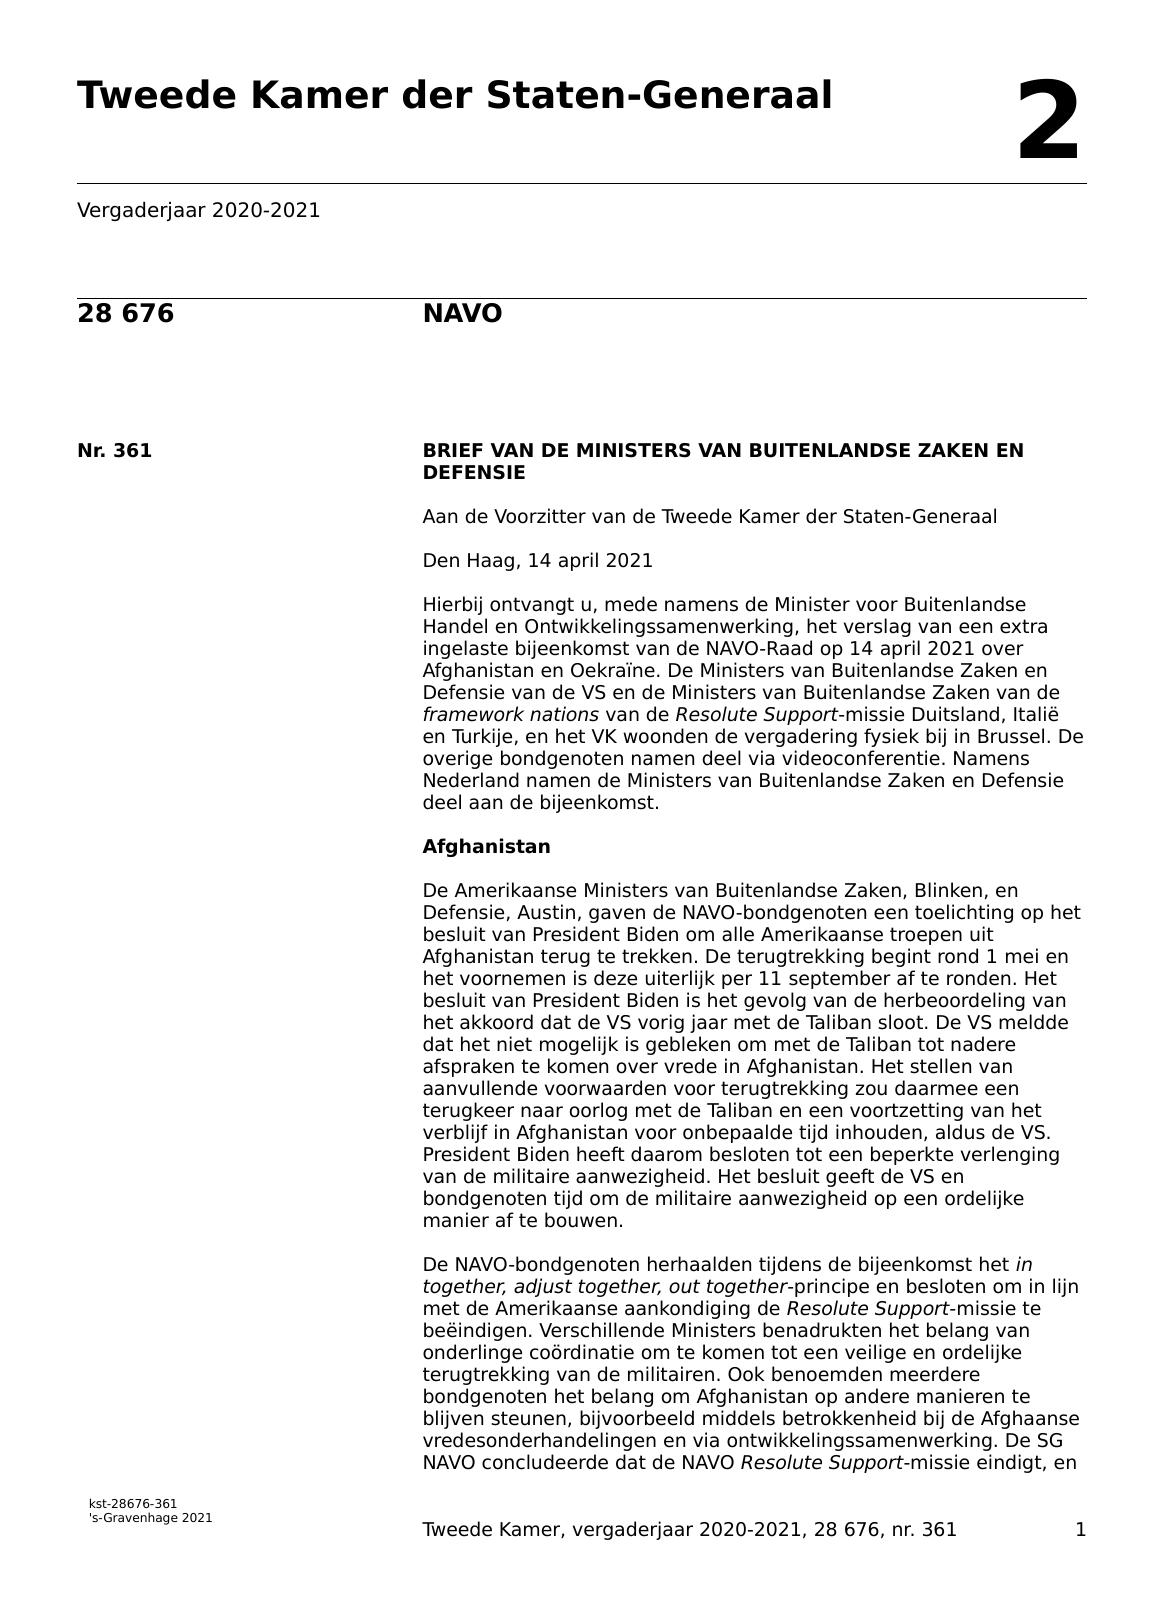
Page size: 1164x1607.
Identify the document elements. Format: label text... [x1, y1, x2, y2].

subtitle Afghanistan [422, 836, 1087, 858]
text Hierbij ontvangt u, mede namens de Minister voor Buitenlandse Handel en Ontwikkelingssamenwerking, het verslag van een extra ingelaste bijeenkomst van de NAVO-Raad op 14 april 2021 over Afghanistan en Oekraïne. De Ministers van Buitenlandse Zaken en Defensie van de VS en de Ministers van Buitenlandse Zaken van de framework nations van de Resolute Support-missie Duitsland, Italië en Turkije, en het VK woonden de vergadering fysiek bij in Brussel. De overige bondgenoten namen deel via videoconferentie. Namens Nederland namen de Ministers van Buitenlandse Zaken en Defensie deel aan de bijeenkomst. [422, 594, 1087, 814]
text 's-Gravenhage 2021 [88, 1511, 323, 1525]
text Den Haag, 14 april 2021 [422, 550, 1087, 572]
subtitle Nr. 361 BRIEF VAN DE MINISTERS VAN BUITENLANDSE ZAKEN EN DEFENSIE [77, 440, 1087, 484]
text De Amerikaanse Ministers van Buitenlandse Zaken, Blinken, en Defensie, Austin, gaven de NAVO-bondgenoten een toelichting op het besluit van President Biden om alle Amerikaanse troepen uit Afghanistan terug te trekken. De terugtrekking begint rond 1 mei en het voornemen is deze uiterlijk per 11 september af te ronden. Het besluit van President Biden is het gevolg van de herbeoordeling van het akkoord dat de VS vorig jaar met de Taliban sloot. De VS meldde dat het niet mogelijk is gebleken om met de Taliban tot nadere afspraken te komen over vrede in Afghanistan. Het stellen van aanvullende voorwaarden voor terugtrekking zou daarmee een terugkeer naar oorlog met de Taliban en een voortzetting van het verblijf in Afghanistan voor onbepaalde tijd inhouden, aldus de VS. President Biden heeft daarom besloten tot een beperkte verlenging van de militaire aanwezigheid. Het besluit geeft de VS en bondgenoten tijd om de militaire aanwezigheid op een ordelijke manier af te bouwen. [422, 880, 1087, 1232]
table_header 2 [886, 59, 1087, 183]
text Aan de Voorzitter van de Tweede Kamer der Staten-Generaal [422, 506, 1087, 528]
subtitle 28 676 NAVO [77, 299, 1087, 329]
table_header Tweede Kamer der Staten-Generaal [77, 59, 886, 183]
table_cell Vergaderjaar 2020-2021 [77, 184, 1087, 298]
text kst-28676-361 [88, 1497, 323, 1511]
text De NAVO-bondgenoten herhaalden tijdens de bijeenkomst het in together, adjust together, out together-principe en besloten om in lijn met de Amerikaanse aankondiging de Resolute Support-missie te beëindigen. Verschillende Ministers benadrukten het belang van onderlinge coördinatie om te komen tot een veilige en ordelijke terugtrekking van de militairen. Ook benoemden meerdere bondgenoten het belang om Afghanistan op andere manieren te blijven steunen, bijvoorbeeld middels betrokkenheid bij de Afghaanse vredesonderhandelingen en via ontwikkelingssamenwerking. De SG NAVO concludeerde dat de NAVO Resolute Support-missie eindigt, en [422, 1254, 1087, 1474]
